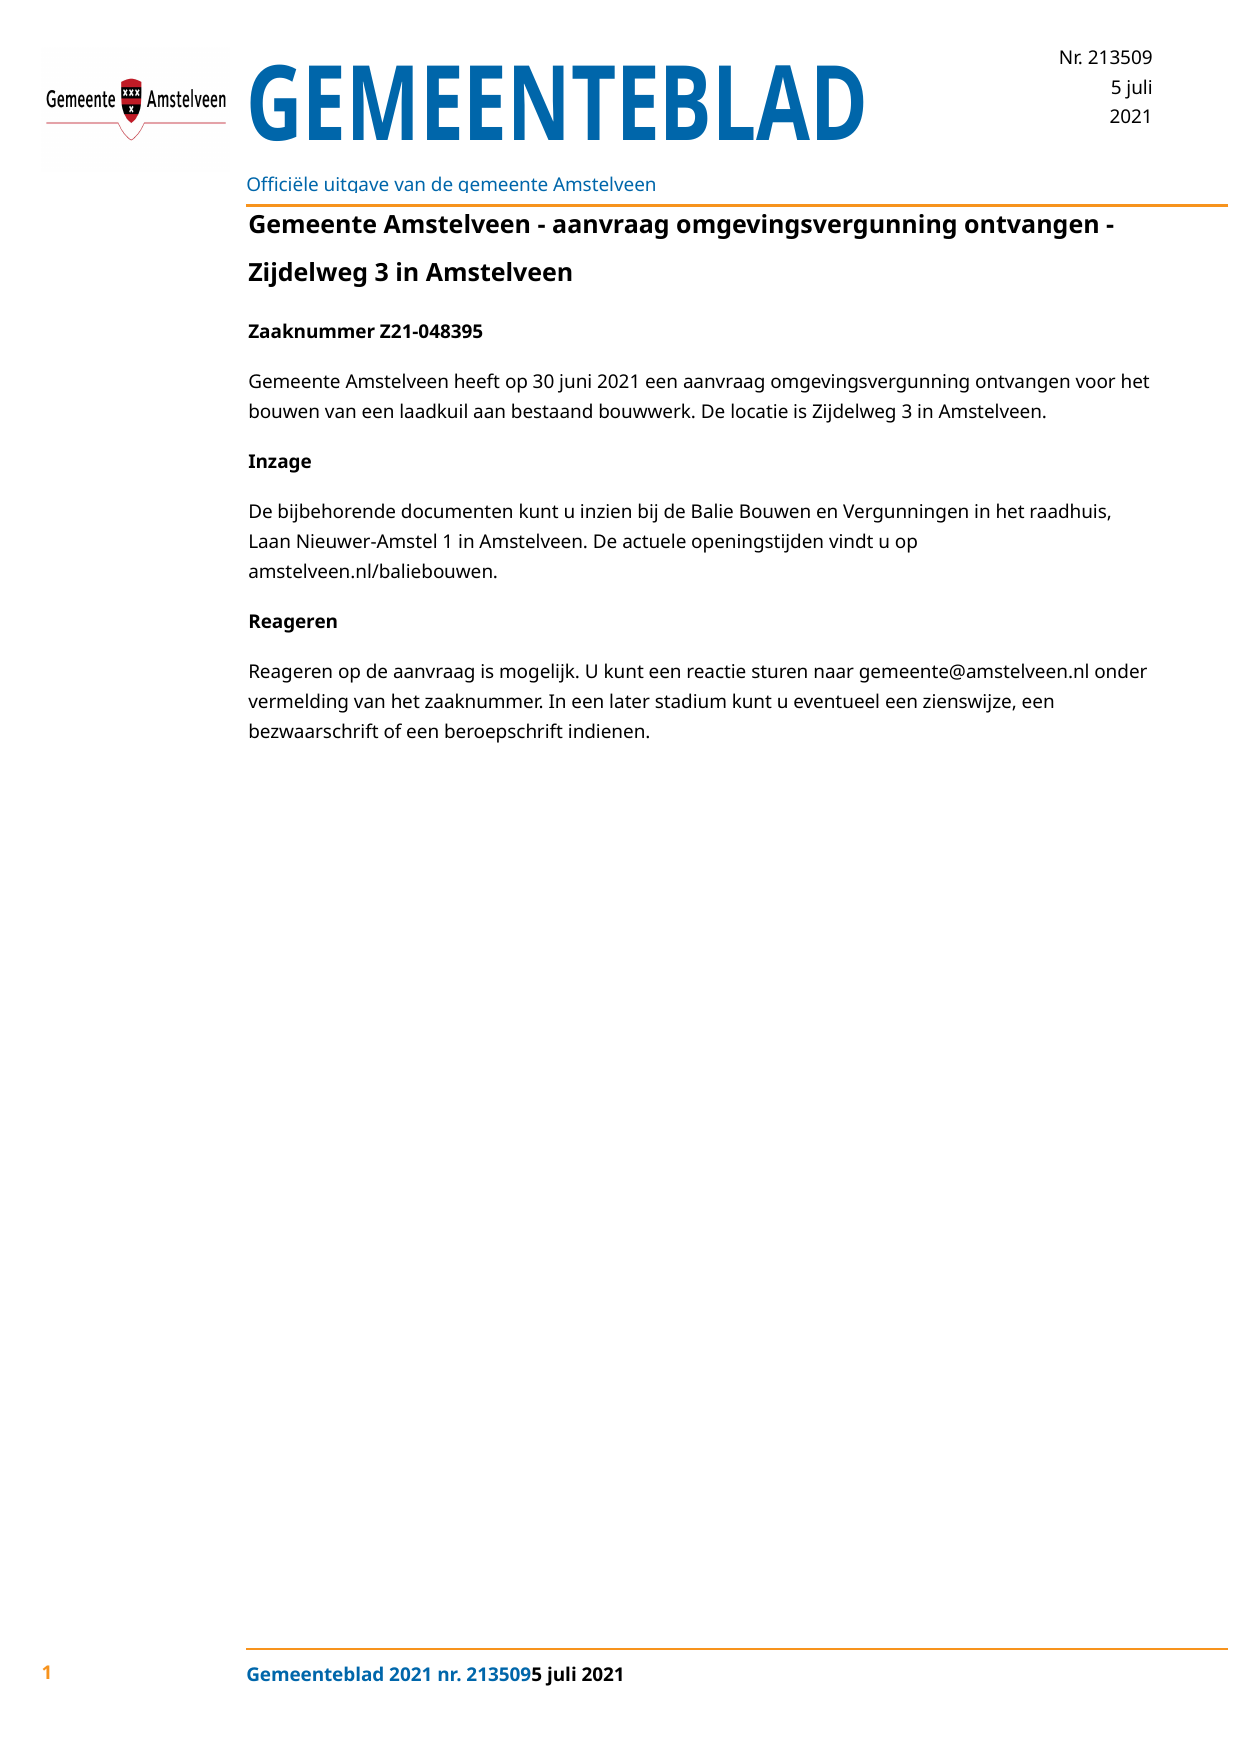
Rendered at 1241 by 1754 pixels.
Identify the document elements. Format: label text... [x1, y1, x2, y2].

text Zaaknummer Z21-048395 [248, 318, 1152, 344]
text Inzage [248, 448, 1152, 474]
text Gemeente Amstelveen - aanvraag omgevingsvergunning ontvangen - Zijdelweg 3 in Amstelveen [248, 207, 1152, 288]
text Reageren [248, 608, 1152, 634]
text Reageren op de aanvraag is mogelijk. U kunt een reactie sturen naar gemeente@amstelveen.nl onder vermelding van het zaaknummer. In een later stadium kunt u eventueel een zienswijze, een bezwaarschrift of een beroepschrift indienen. [248, 659, 1152, 744]
text De bijbehorende documenten kunt u inzien bij de Balie Bouwen en Vergunningen in het raadhuis, Laan Nieuwer-Amstel 1 in Amstelveen. De actuele openingstijden vindt u op amstelveen.nl/baliebouwen. [248, 499, 1152, 584]
picture [41, 47, 231, 172]
text Gemeente Amstelveen heeft op 30 juni 2021 een aanvraag omgevingsvergunning ontvangen voor het bouwen van een laadkuil aan bestaand bouwwerk. De locatie is Zijdelweg 3 in Amstelveen. [248, 368, 1152, 424]
